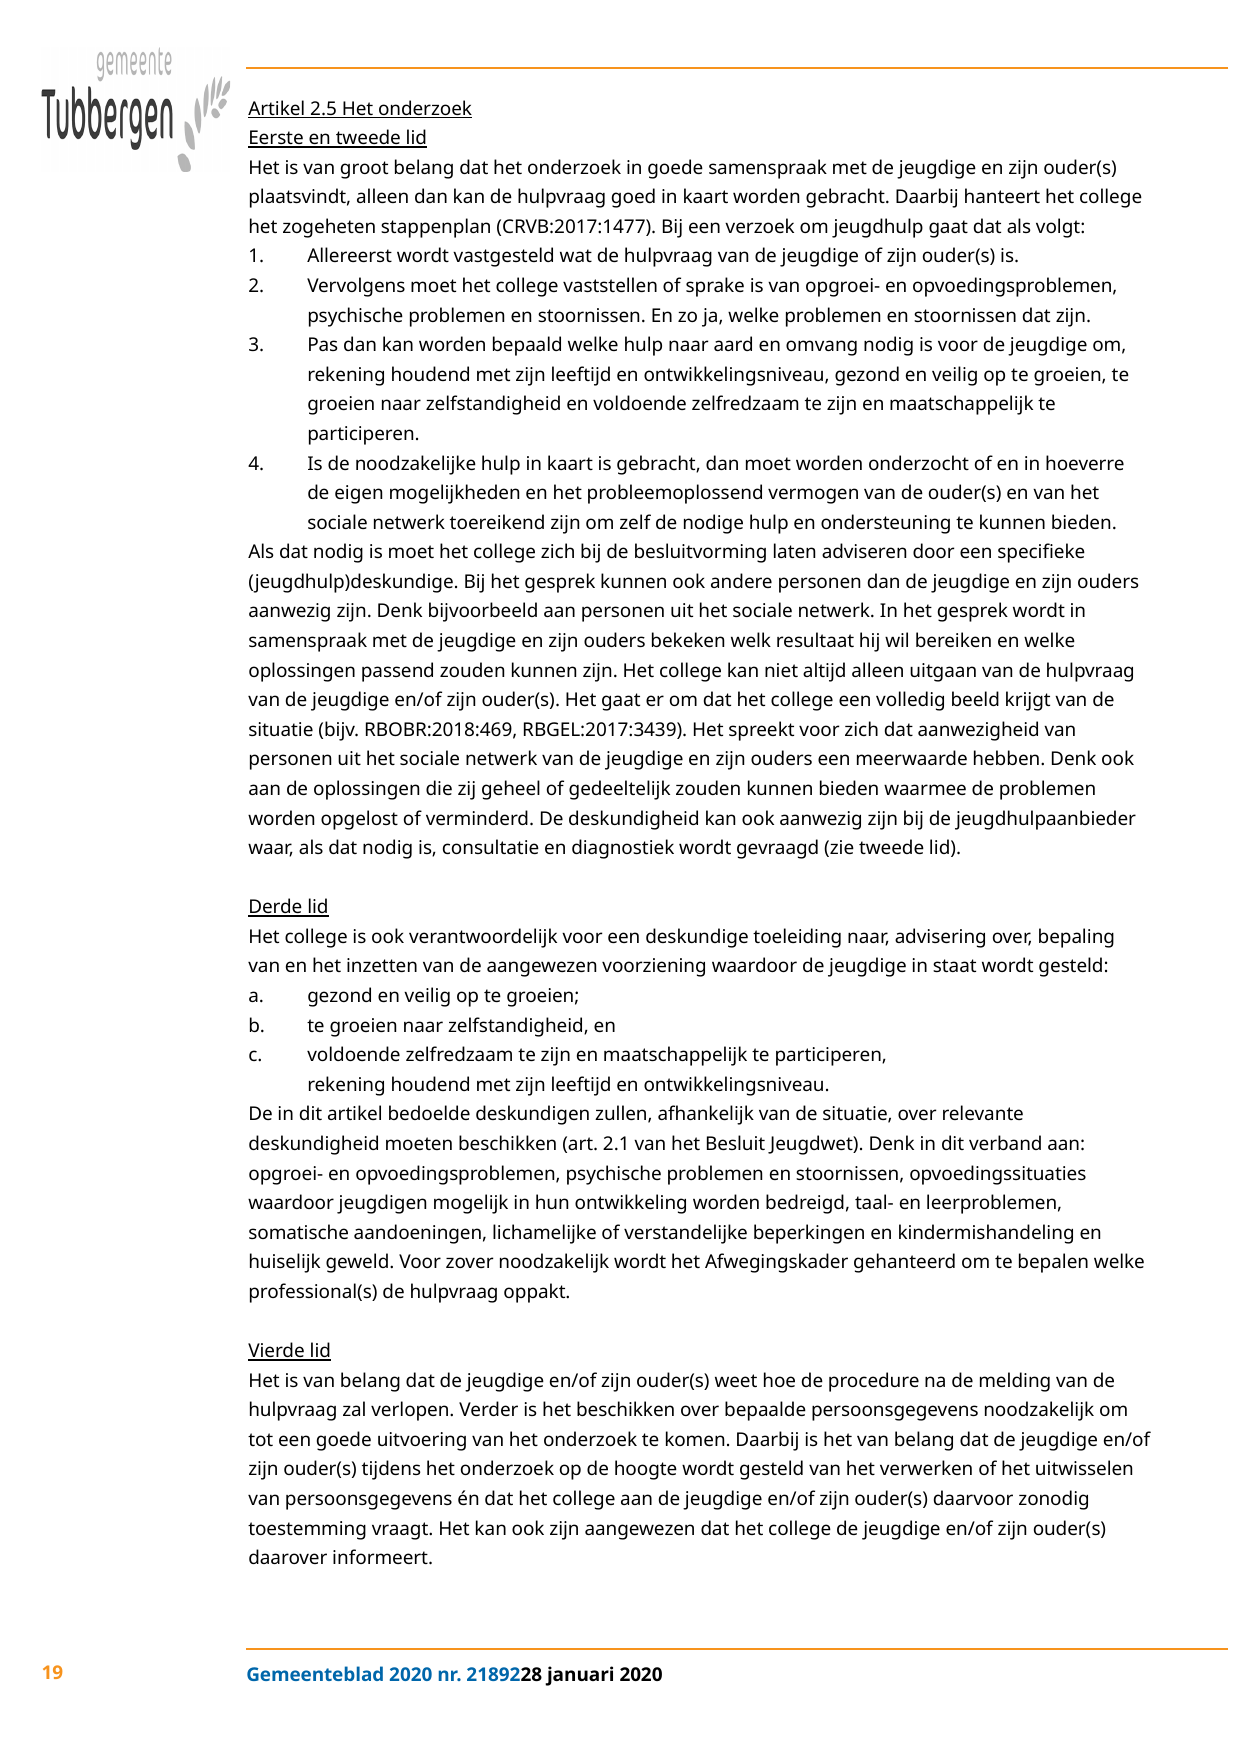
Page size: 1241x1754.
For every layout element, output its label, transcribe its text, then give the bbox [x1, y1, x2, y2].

list voldoende zelfredzaam te zijn en maatschappelijk te participeren, [248, 1041, 1152, 1067]
picture [41, 47, 231, 172]
text Het is van belang dat de jeugdige en/of zijn ouder(s) weet hoe de procedure na de melding van de hulpvraag zal verlopen. Verder is het beschikken over bepaalde persoonsgegevens noodzakelijk om tot een goede uitvoering van het onderzoek te komen. Daarbij is het van belang dat de jeugdige en/of zijn ouder(s) tijdens het onderzoek op de hoogte wordt gesteld van het verwerken of het uitwisselen van persoonsgegevens én dat het college aan de jeugdige en/of zijn ouder(s) daarvoor zonodig toestemming vraagt. Het kan ook zijn aangewezen dat het college de jeugdige en/of zijn ouder(s) daarover informeert. [248, 1367, 1152, 1570]
list Is de noodzakelijke hulp in kaart is gebracht, dan moet worden onderzocht of en in hoeverre de eigen mogelijkheden en het probleemoplossend vermogen van de ouder(s) en van het sociale netwerk toereikend zijn om zelf de nodige hulp en ondersteuning te kunnen bieden. [248, 450, 1152, 535]
list rekening houdend met zijn leeftijd en ontwikkelingsniveau. [248, 1071, 1152, 1097]
text Artikel 2.5 Het onderzoek [248, 95, 1152, 121]
list te groeien naar zelfstandigheid, en [248, 1012, 1152, 1038]
list Pas dan kan worden bepaald welke hulp naar aard en omvang nodig is voor de jeugdige om, rekening houdend met zijn leeftijd en ontwikkelingsniveau, gezond en veilig op te groeien, te groeien naar zelfstandigheid en voldoende zelfredzaam te zijn en maatschappelijk te participeren. [248, 331, 1152, 446]
text Het college is ook verantwoordelijk voor een deskundige toeleiding naar, advisering over, bepaling van en het inzetten van de aangewezen voorziening waardoor de jeugdige in staat wordt gesteld: [248, 923, 1152, 978]
list gezond en veilig op te groeien; [248, 982, 1152, 1008]
text De in dit artikel bedoelde deskundigen zullen, afhankelijk van de situatie, over relevante deskundigheid moeten beschikken (art. 2.1 van het Besluit Jeugdwet). Denk in dit verband aan: opgroei- en opvoedingsproblemen, psychische problemen en stoornissen, opvoedingssituaties waardoor jeugdigen mogelijk in hun ontwikkeling worden bedreigd, taal- en leerproblemen, somatische aandoeningen, lichamelijke of verstandelijke beperkingen en kindermishandeling en huiselijk geweld. Voor zover noodzakelijk wordt het Afwegingskader gehanteerd om te bepalen welke professional(s) de hulpvraag oppakt. [248, 1101, 1152, 1304]
text Het is van groot belang dat het onderzoek in goede samenspraak met de jeugdige en zijn ouder(s) plaatsvindt, alleen dan kan de hulpvraag goed in kaart worden gebracht. Daarbij hanteert het college het zogeheten stappenplan (CRVB:2017:1477). Bij een verzoek om jeugdhulp gaat dat als volgt: [248, 154, 1152, 239]
text Als dat nodig is moet het college zich bij de besluitvorming laten adviseren door een specifieke (jeugdhulp)deskundige. Bij het gesprek kunnen ook andere personen dan de jeugdige en zijn ouders aanwezig zijn. Denk bijvoorbeeld aan personen uit het sociale netwerk. In het gesprek wordt in samenspraak met de jeugdige en zijn ouders bekeken welk resultaat hij wil bereiken en welke oplossingen passend zouden kunnen zijn. Het college kan niet altijd alleen uitgaan van de hulpvraag van de jeugdige en/of zijn ouder(s). Het gaat er om dat het college een volledig beeld krijgt van de situatie (bijv. RBOBR:2018:469, RBGEL:2017:3439). Het spreekt voor zich dat aanwezigheid van personen uit het sociale netwerk van de jeugdige en zijn ouders een meerwaarde hebben. Denk ook aan de oplossingen die zij geheel of gedeeltelijk zouden kunnen bieden waarmee de problemen worden opgelost of verminderd. De deskundigheid kan ook aanwezig zijn bij de jeugdhulpaanbieder waar, als dat nodig is, consultatie en diagnostiek wordt gevraagd (zie tweede lid). [248, 538, 1152, 860]
list Allereerst wordt vastgesteld wat de hulpvraag van de jeugdige of zijn ouder(s) is. [248, 243, 1152, 268]
text Eerste en tweede lid [248, 124, 1152, 150]
text Derde lid [248, 893, 1152, 919]
list Vervolgens moet het college vaststellen of sprake is van opgroei- en opvoedingsproblemen, psychische problemen en stoornissen. En zo ja, welke problemen en stoornissen dat zijn. [248, 272, 1152, 328]
text Vierde lid [248, 1337, 1152, 1363]
